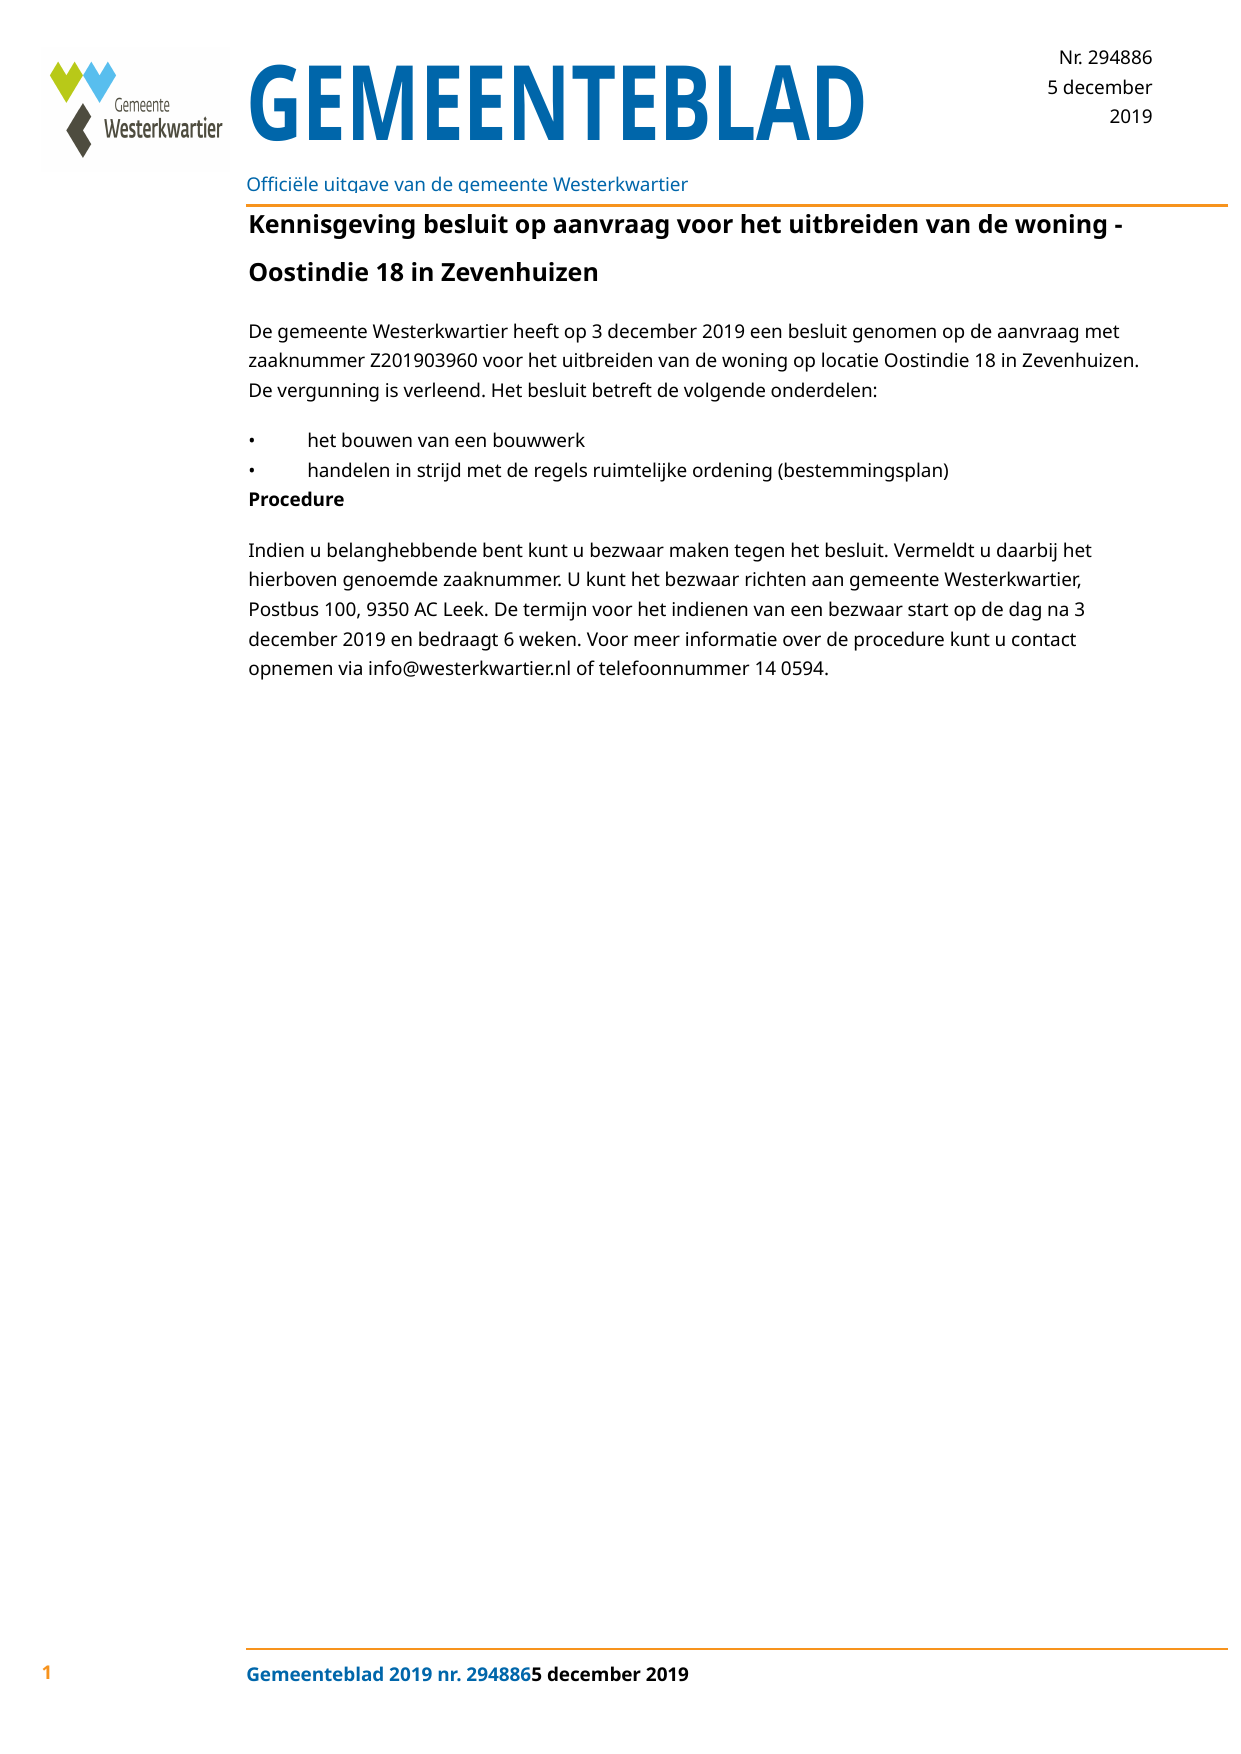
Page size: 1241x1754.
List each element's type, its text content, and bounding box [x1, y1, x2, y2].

list handelen in strijd met de regels ruimtelijke ordening (bestemmingsplan) [248, 457, 1152, 483]
text Indien u belanghebbende bent kunt u bezwaar maken tegen het besluit. Vermeldt u daarbij het hierboven genoemde zaaknummer. U kunt het bezwaar richten aan gemeente Westerkwartier, Postbus 100, 9350 AC Leek. De termijn voor het indienen van een bezwaar start op de dag na 3 december 2019 en bedraagt 6 weken. Voor meer informatie over de procedure kunt u contact opnemen via info@westerkwartier.nl of telefoonnummer 14 0594. [248, 537, 1152, 681]
list het bouwen van een bouwwerk [248, 427, 1152, 453]
text Kennisgeving besluit op aanvraag voor het uitbreiden van de woning - Oostindie 18 in Zevenhuizen [248, 207, 1152, 288]
text Procedure [248, 487, 1152, 512]
text De gemeente Westerkwartier heeft op 3 december 2019 een besluit genomen op de aanvraag met zaaknummer Z201903960 voor het uitbreiden van de woning op locatie Oostindie 18 in Zevenhuizen. De vergunning is verleend. Het besluit betreft de volgende onderdelen: [248, 318, 1152, 403]
picture [41, 47, 231, 172]
